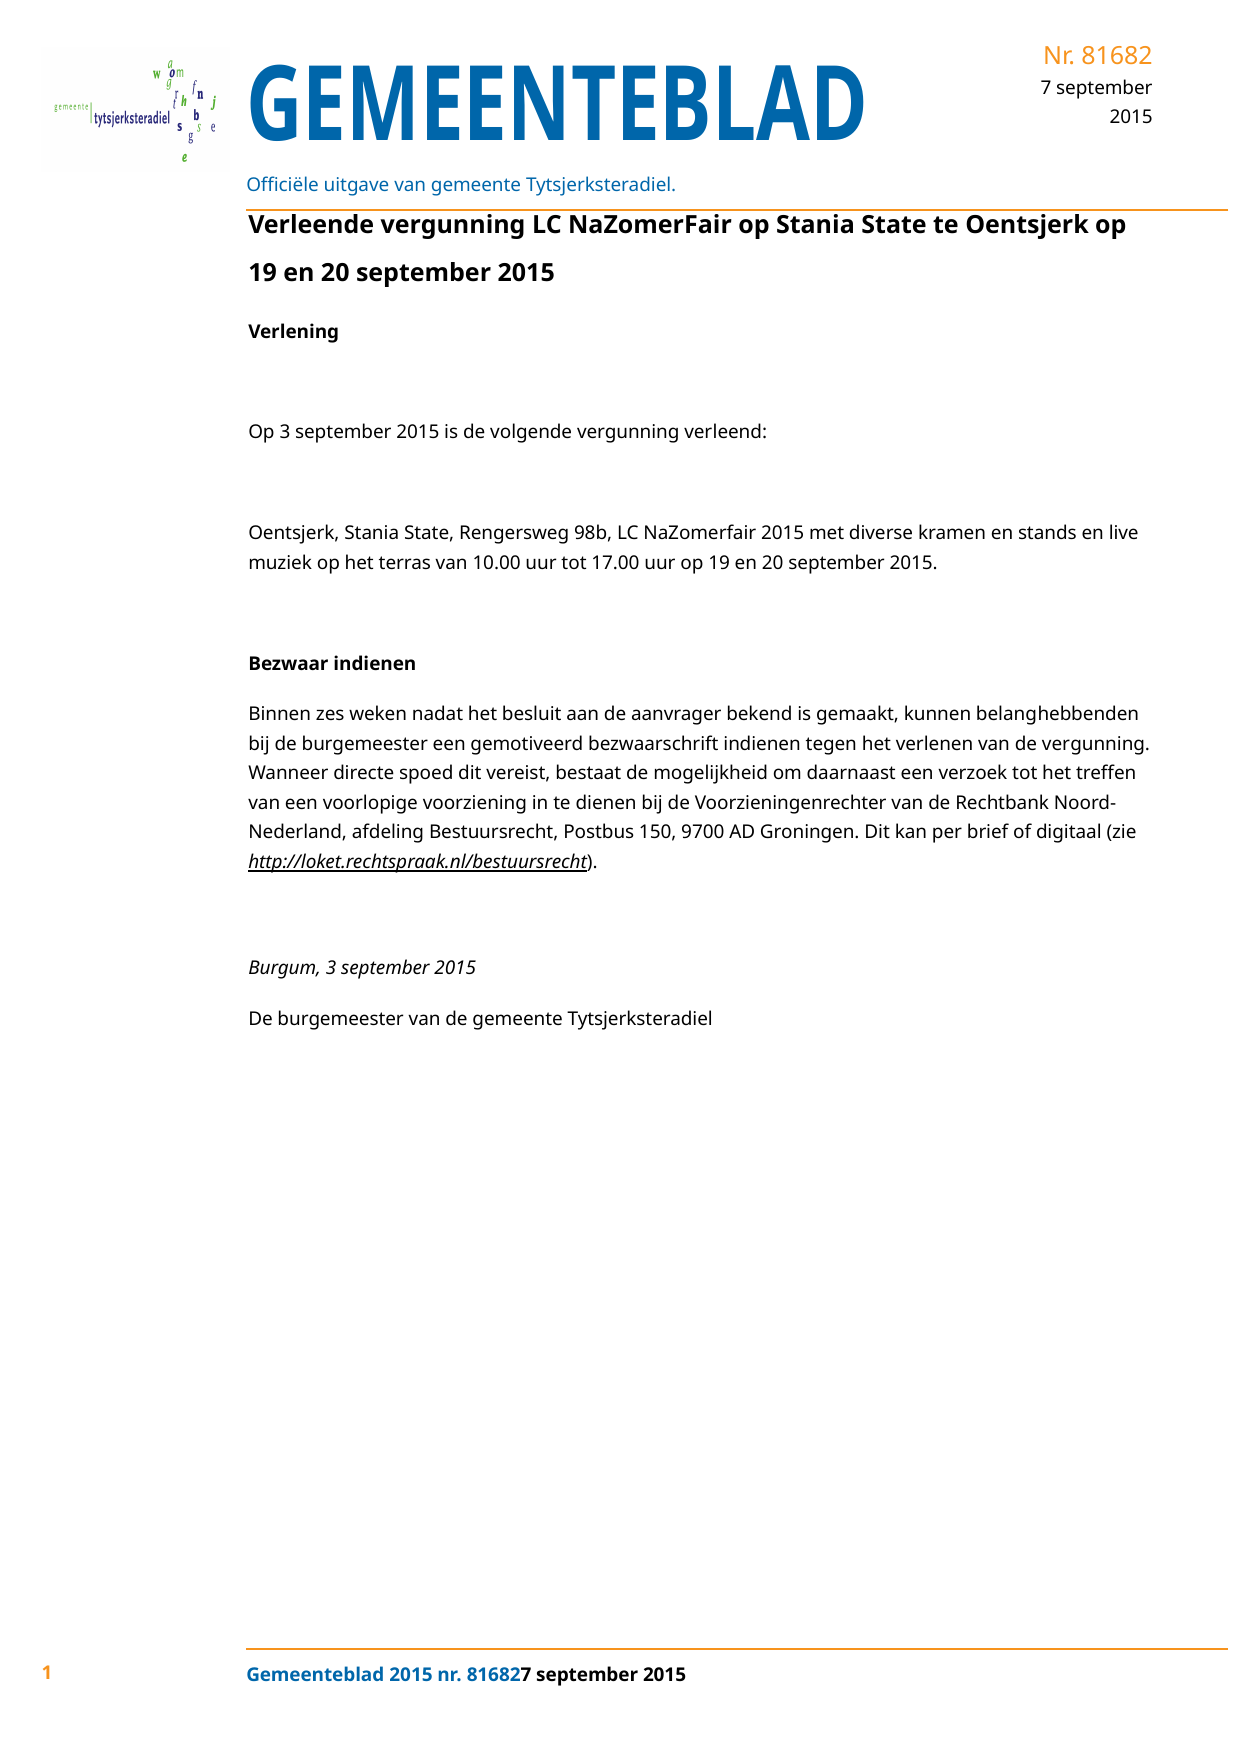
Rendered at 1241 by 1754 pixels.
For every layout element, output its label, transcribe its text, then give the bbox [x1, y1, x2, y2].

text De burgemeester van de gemeente Tytsjerksteradiel [248, 1006, 1152, 1031]
text Bezwaar indienen [248, 650, 1152, 676]
text Verlening [248, 318, 1152, 344]
text Burgum, 3 september 2015 [248, 954, 1152, 980]
text Op 3 september 2015 is de volgende vergunning ver­leend: [248, 419, 1152, 444]
picture [41, 47, 231, 172]
text Verleende vergunning LC NaZomerFair op Stania State te Oentsjerk op 19 en 20 september 2015 [248, 211, 1152, 288]
text Oentsjerk, Stania State, Rengersweg 98b, LC NaZomerfair 2015 met diverse kramen en stands en live muziek op het terras van 10.00 uur tot 17.00 uur op 19 en 20 september 2015. [248, 519, 1152, 575]
text Binnen zes weken nadat het besluit aan de aanvrager bekend is gemaakt, kunnen belang­hebbenden bij de burgemeester een gemotiveerd bezwaarschrift indienen tegen het verlenen van de ver­gunning. Wanneer directe spoed dit vereist, bestaat de mogelijkheid om daarnaast een verzoek tot het treffen van een voorlopige voorziening in te dienen bij de Voorzieningenrechter van de Rechtbank Noord-Nederland, afdeling Bestuursrecht, Postbus 150, 9700 AD Groningen. Dit kan per brief of digitaal (zie http://loket.rechtspraak.nl/bestuursrecht). [248, 700, 1152, 874]
